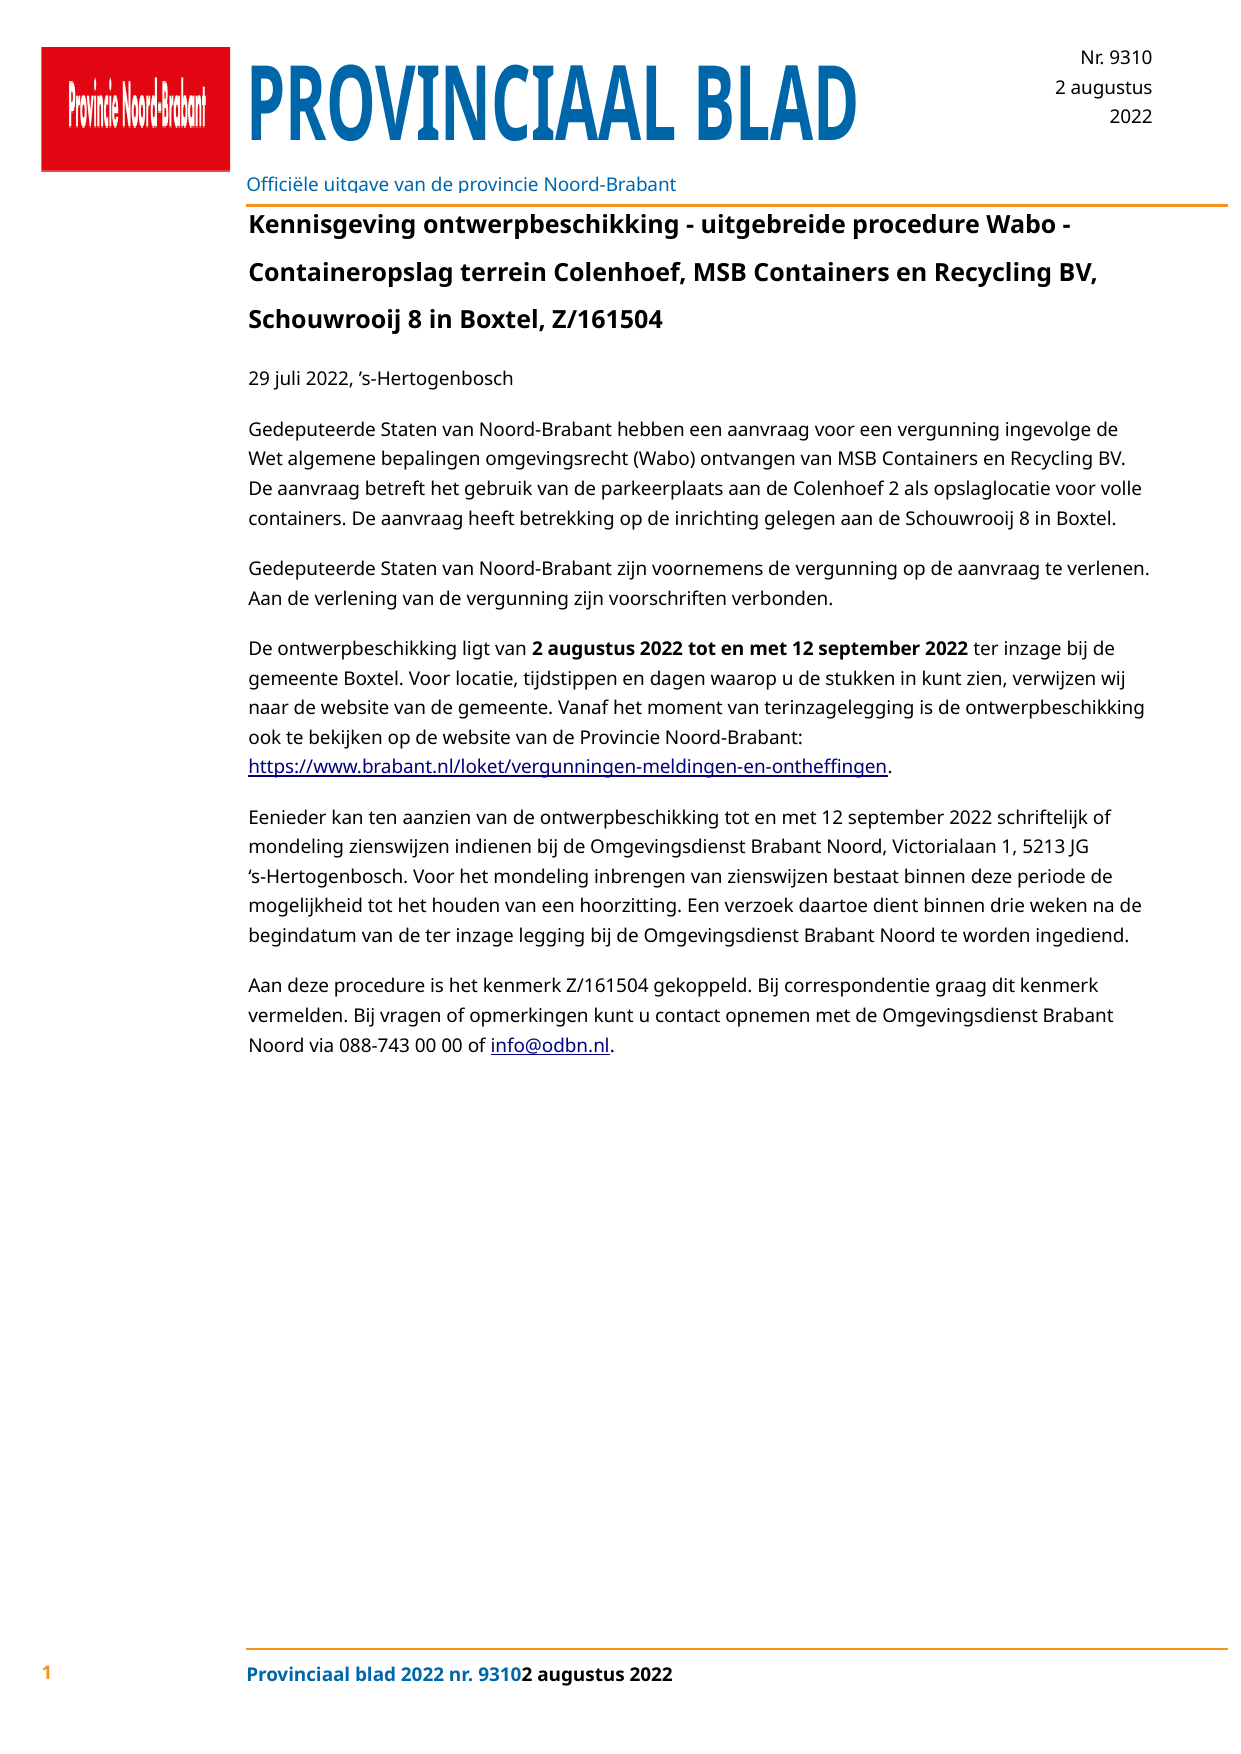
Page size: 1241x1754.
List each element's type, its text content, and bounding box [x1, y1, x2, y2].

text Gedeputeerde Staten van Noord-Brabant zijn voornemens de vergunning op de aanvraag te verlenen. Aan de verlening van de vergunning zijn voorschriften verbonden. [248, 555, 1152, 610]
text 29 juli 2022, ’s-Hertogenbosch [248, 366, 1152, 391]
text Kennisgeving ontwerpbeschikking - uitgebreide procedure Wabo - Containeropslag terrein Colenhoef, MSB Containers en Recycling BV, Schouwrooij 8 in Boxtel, Z/161504 [248, 207, 1152, 336]
text De ontwerpbeschikking ligt van 2 augustus 2022 tot en met 12 september 2022 ter inzage bij de gemeente Boxtel. Voor locatie, tijdstippen en dagen waarop u de stukken in kunt zien, verwijzen wij naar de website van de gemeente. Vanaf het moment van terinzagelegging is de ontwerpbeschikking ook te bekijken op de website van de Provincie Noord-Brabant: https://www.brabant.nl/loket/vergunningen-meldingen-en-ontheffingen. [248, 635, 1152, 779]
picture [41, 47, 231, 172]
text Gedeputeerde Staten van Noord-Brabant hebben een aanvraag voor een vergunning ingevolge de Wet algemene bepalingen omgevingsrecht (Wabo) ontvangen van MSB Containers en Recycling BV. De aanvraag betreft het gebruik van de parkeerplaats aan de Colenhoef 2 als opslaglocatie voor volle containers. De aanvraag heeft betrekking op de inrichting gelegen aan de Schouwrooij 8 in Boxtel. [248, 416, 1152, 530]
text Eenieder kan ten aanzien van de ontwerpbeschikking tot en met 12 september 2022 schriftelijk of mondeling zienswijzen indienen bij de Omgevingsdienst Brabant Noord, Victorialaan 1, 5213 JG ‘s‑Hertogenbosch. Voor het mondeling inbrengen van zienswijzen bestaat binnen deze periode de mogelijkheid tot het houden van een hoorzitting. Een verzoek daartoe dient binnen drie weken na de begindatum van de ter inzage legging bij de Omgevingsdienst Brabant Noord te worden ingediend. [248, 804, 1152, 948]
text Aan deze procedure is het kenmerk Z/161504 gekoppeld. Bij correspondentie graag dit kenmerk vermelden. Bij vragen of opmerkingen kunt u contact opnemen met de Omgevingsdienst Brabant Noord via 088-743 00 00 of info@odbn.nl. [248, 973, 1152, 1057]
